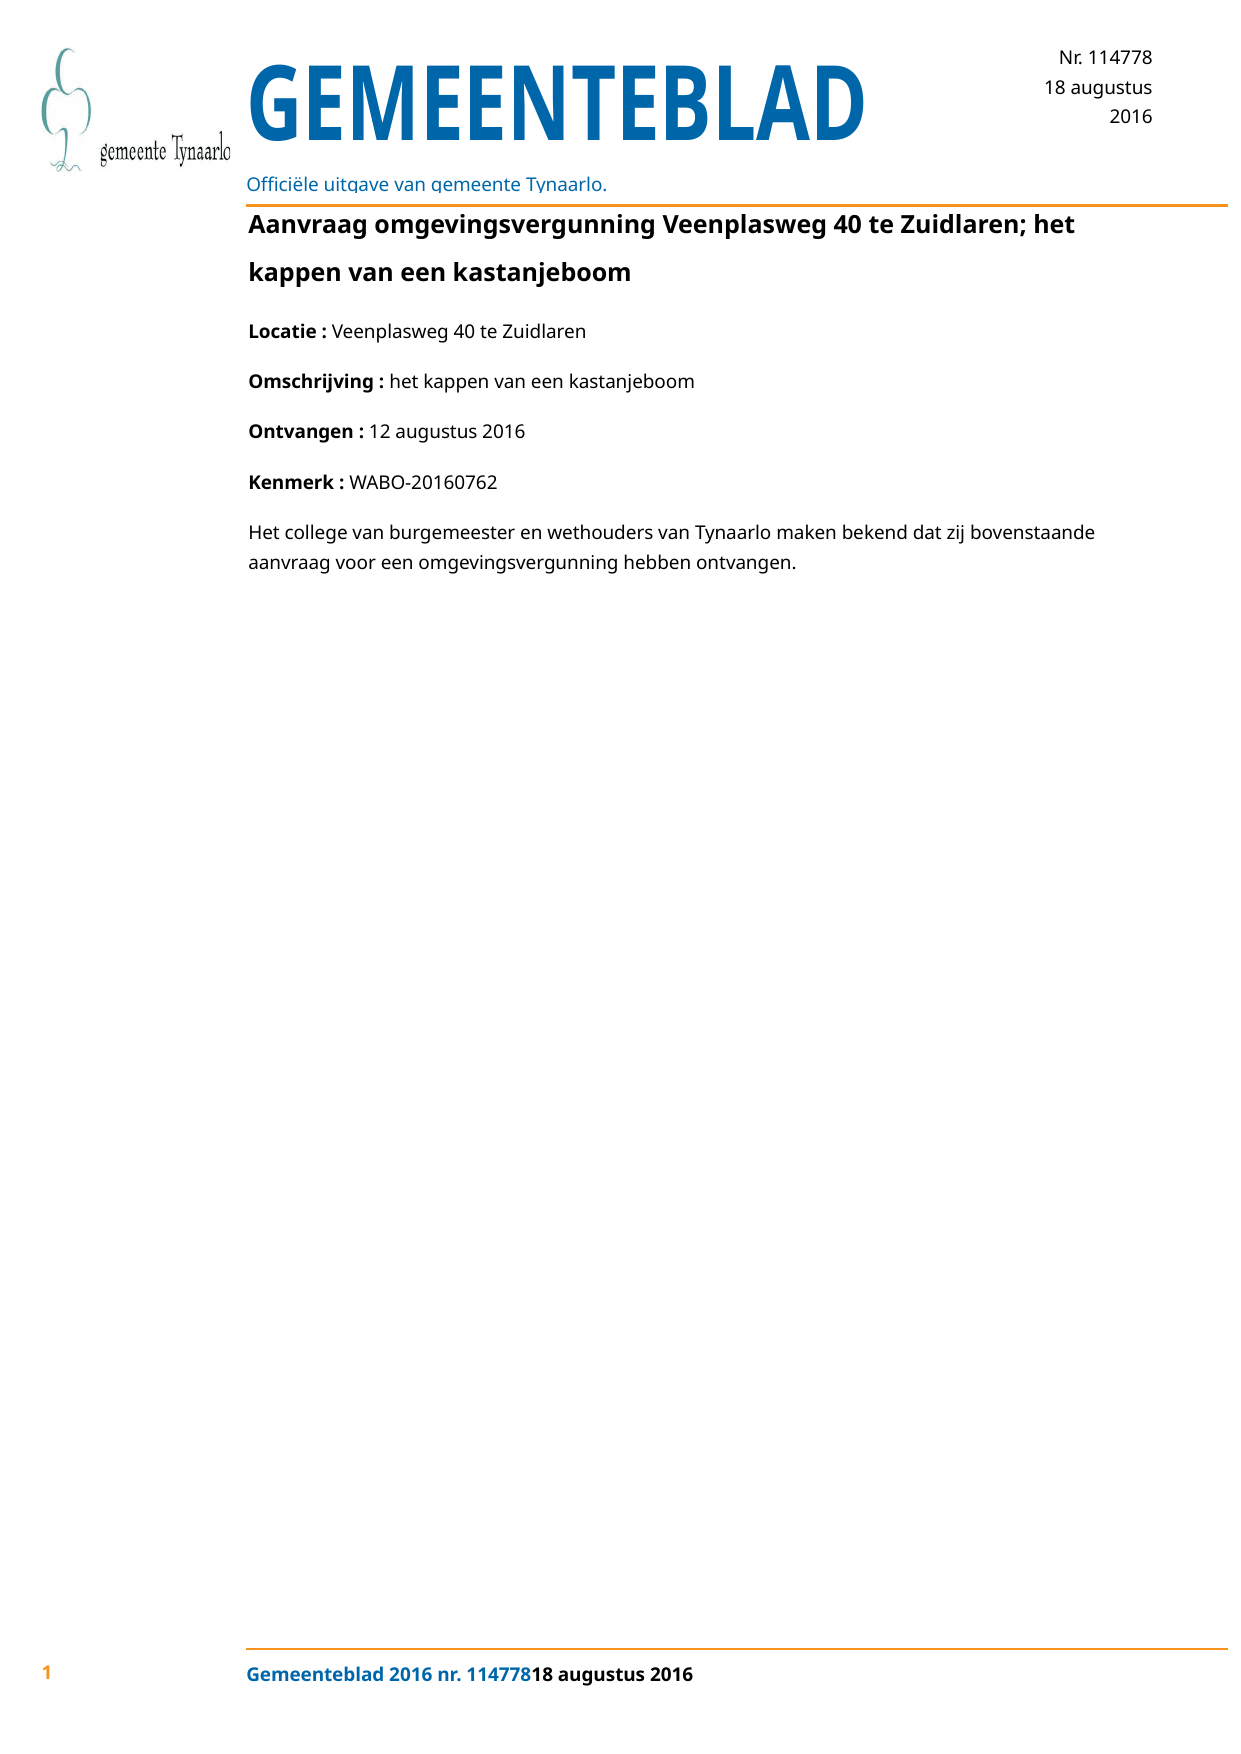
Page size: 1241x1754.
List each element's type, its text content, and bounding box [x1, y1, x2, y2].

picture [41, 47, 231, 172]
text Het college van burgemeester en wethouders van Tynaarlo maken bekend dat zij bovenstaande aanvraag voor een omgevingsvergunning hebben ontvangen. [248, 519, 1152, 575]
text Locatie : Veenplasweg 40 te Zuidlaren [248, 318, 1152, 344]
text Omschrijving : het kappen van een kastanjeboom [248, 368, 1152, 394]
text Kenmerk : WABO-20160762 [248, 469, 1152, 495]
text Aanvraag omgevingsvergunning Veenplasweg 40 te Zuidlaren; het kappen van een kastanjeboom [248, 207, 1152, 288]
text Ontvangen : 12 augustus 2016 [248, 419, 1152, 444]
